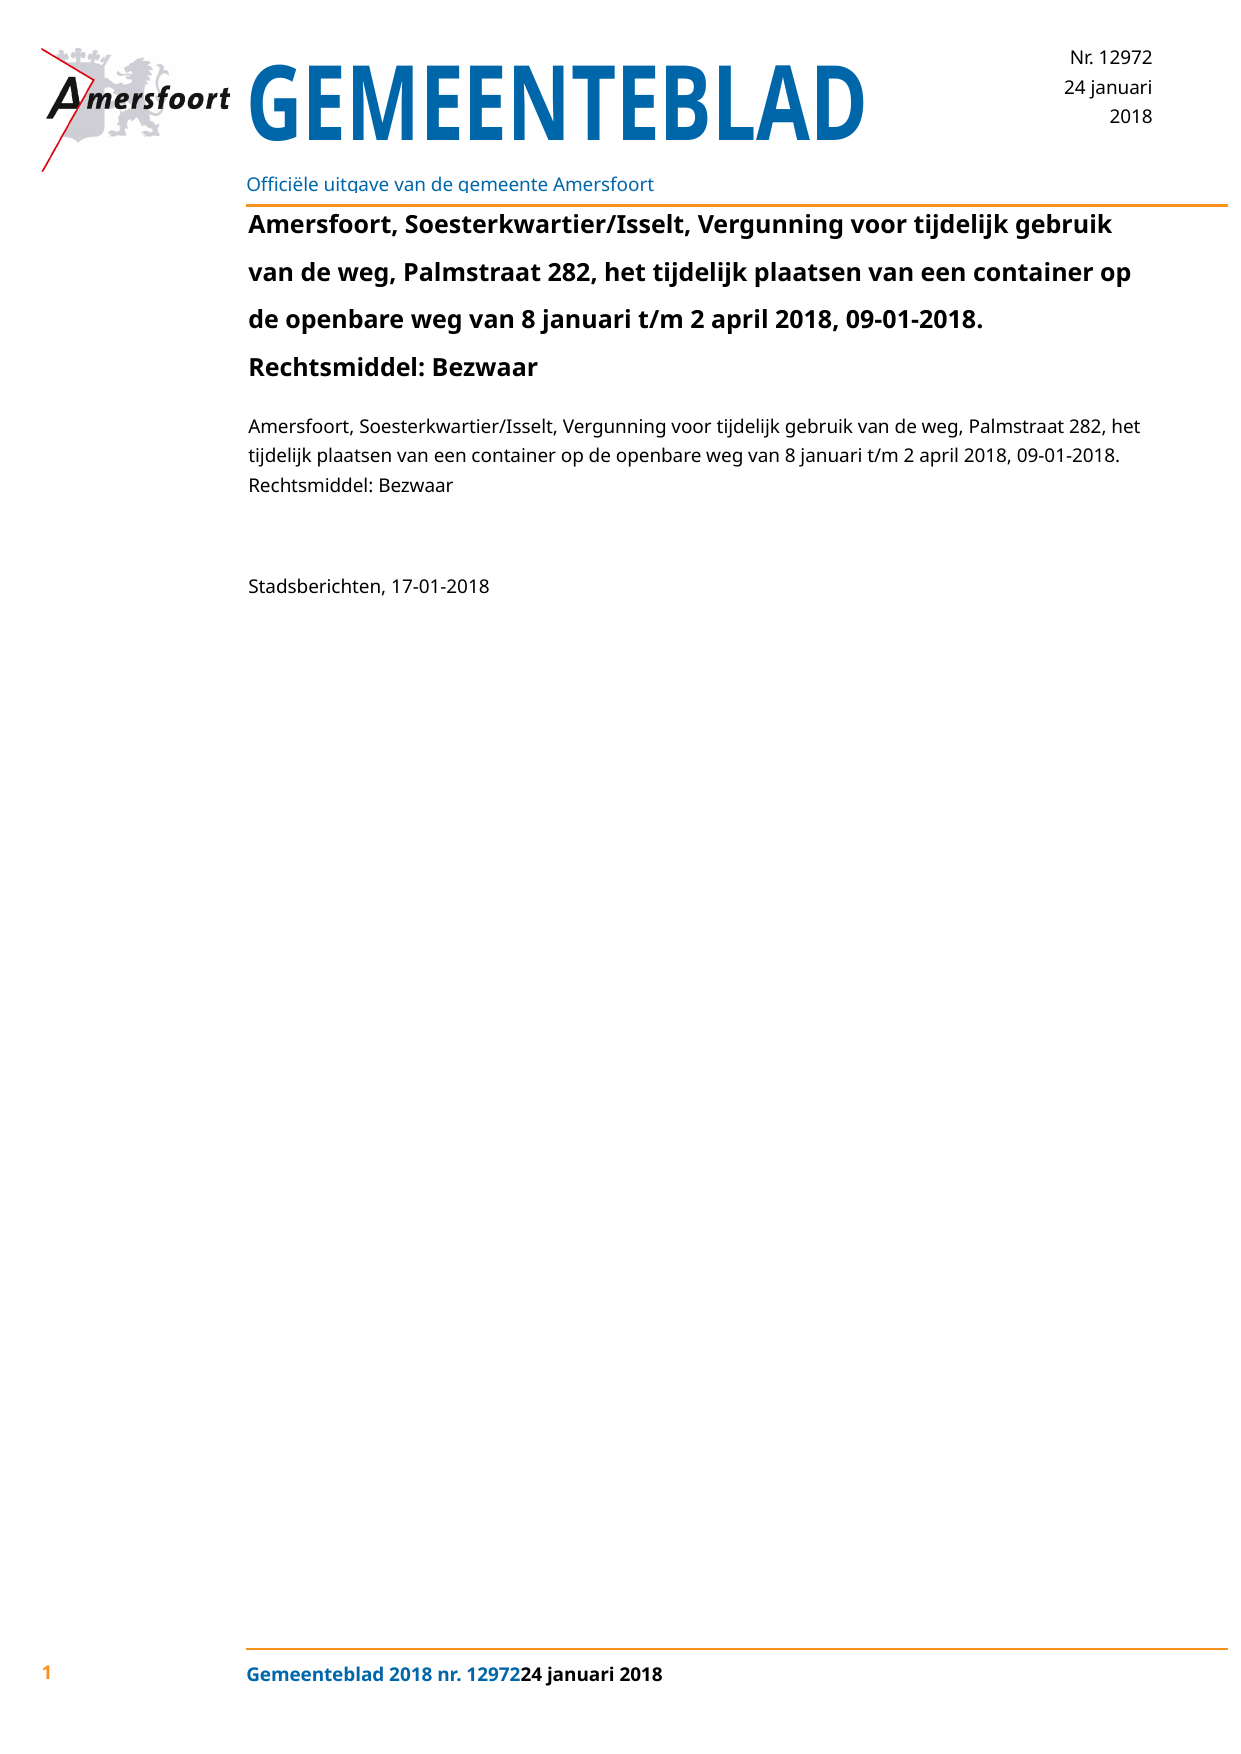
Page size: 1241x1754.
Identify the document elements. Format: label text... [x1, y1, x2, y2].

text Amersfoort, Soesterkwartier/Isselt, Vergunning voor tijdelijk gebruik van de weg, Palmstraat 282, het tijdelijk plaatsen van een container op de openbare weg van 8 januari t/m 2 april 2018, 09-01-2018. Rechtsmiddel: Bezwaar [248, 207, 1152, 384]
picture [41, 47, 231, 172]
text Stadsberichten, 17-01-2018 [248, 573, 1152, 599]
text Amersfoort, Soesterkwartier/Isselt, Vergunning voor tijdelijk gebruik van de weg, Palmstraat 282, het tijdelijk plaatsen van een container op de openbare weg van 8 januari t/m 2 april 2018, 09-01-2018. Rechtsmiddel: Bezwaar [248, 413, 1152, 498]
